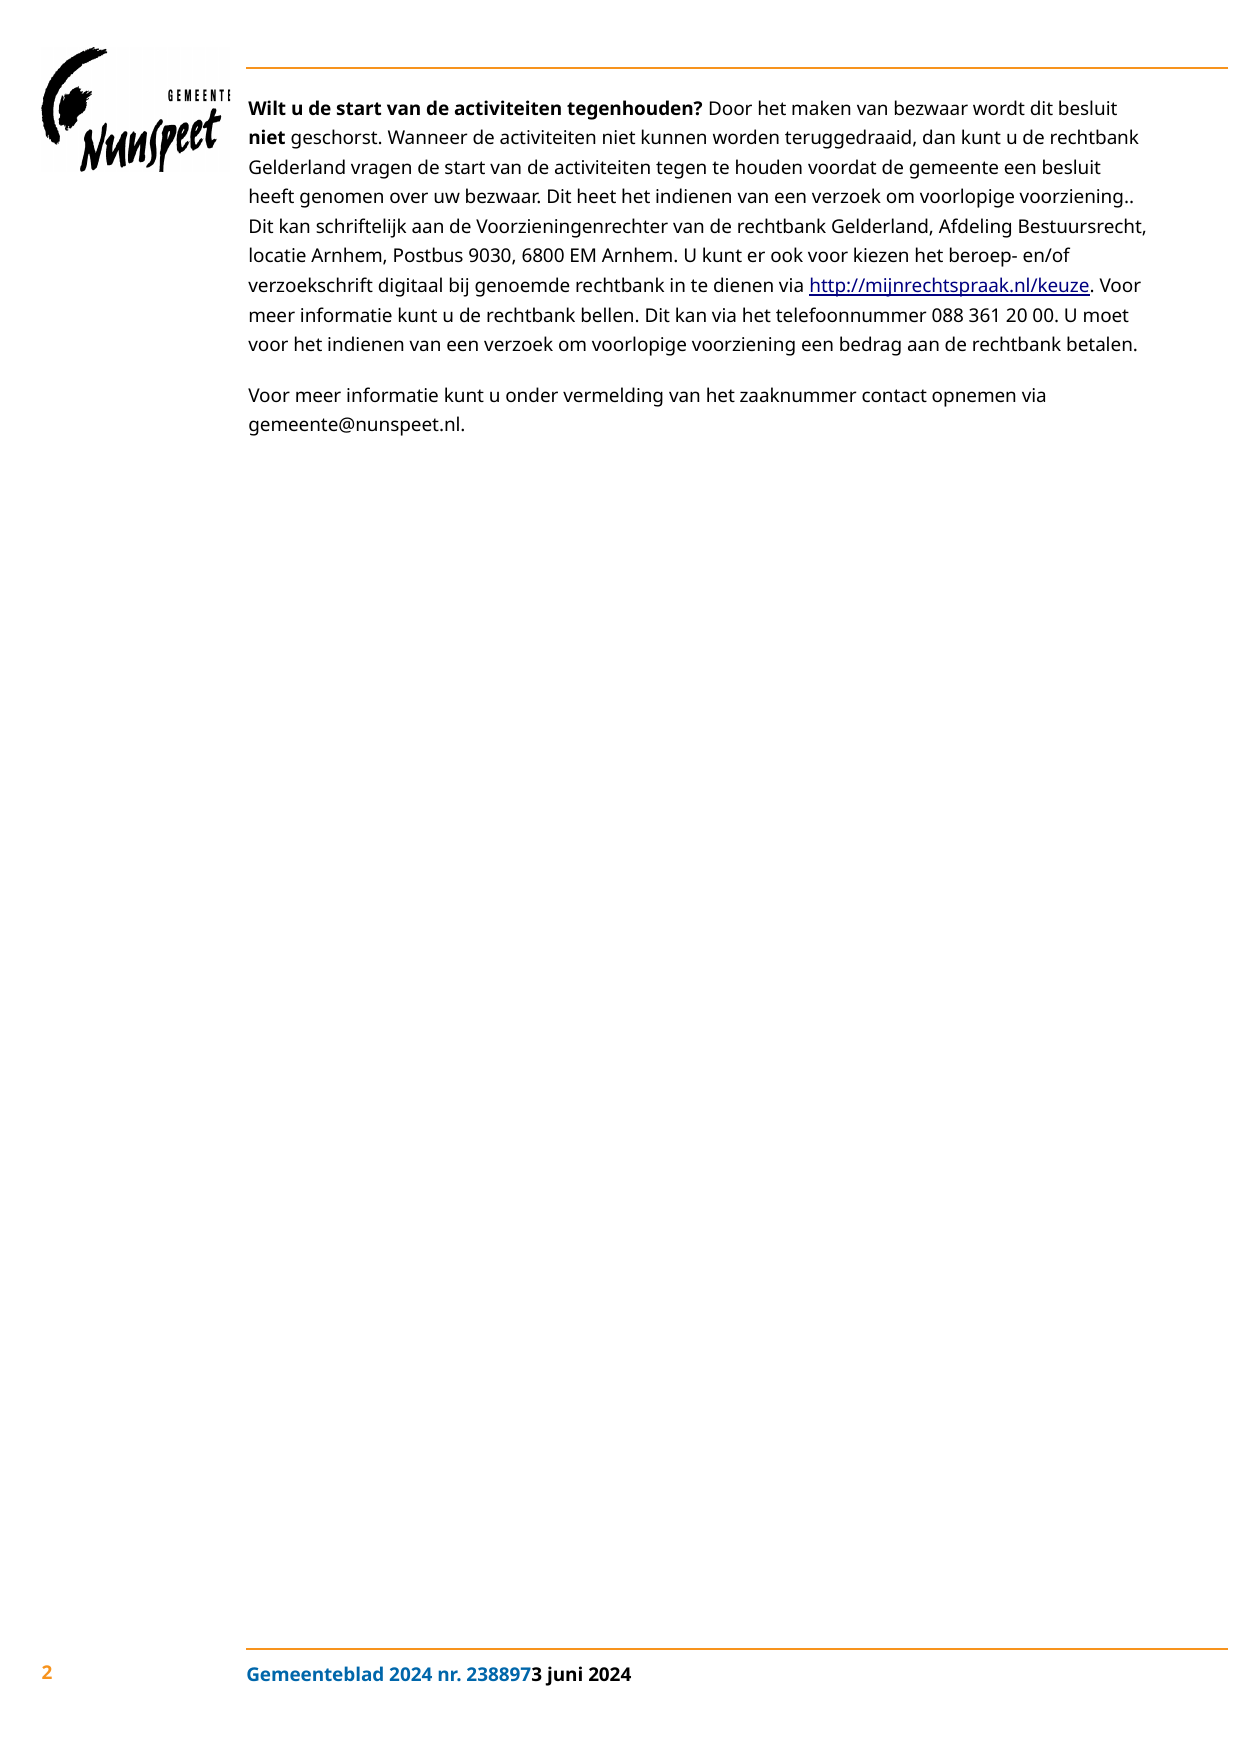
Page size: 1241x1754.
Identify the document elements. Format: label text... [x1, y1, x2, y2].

text Voor meer informatie kunt u onder vermelding van het zaaknummer contact opnemen via gemeente@nunspeet.nl. [248, 382, 1152, 437]
picture [41, 47, 231, 172]
text Wilt u de start van de activiteiten tegenhouden? Door het maken van bezwaar wordt dit besluit niet geschorst. Wanneer de activiteiten niet kunnen worden teruggedraaid, dan kunt u de rechtbank Gelderland vragen de start van de activiteiten tegen te houden voordat de gemeente een besluit heeft genomen over uw bezwaar. Dit heet het indienen van een verzoek om voorlopige voorziening.. Dit kan schriftelijk aan de Voorzieningenrechter van de rechtbank Gelderland, Afdeling Bestuursrecht, locatie Arnhem, Postbus 9030, 6800 EM Arnhem. U kunt er ook voor kiezen het beroep- en/of verzoekschrift digitaal bij genoemde rechtbank in te dienen via http://mijnrechtspraak.nl/keuze. Voor meer informatie kunt u de rechtbank bellen. Dit kan via het telefoonnummer 088 361 20 00. U moet voor het indienen van een verzoek om voorlopige voorziening een bedrag aan de rechtbank betalen. [248, 95, 1152, 357]
